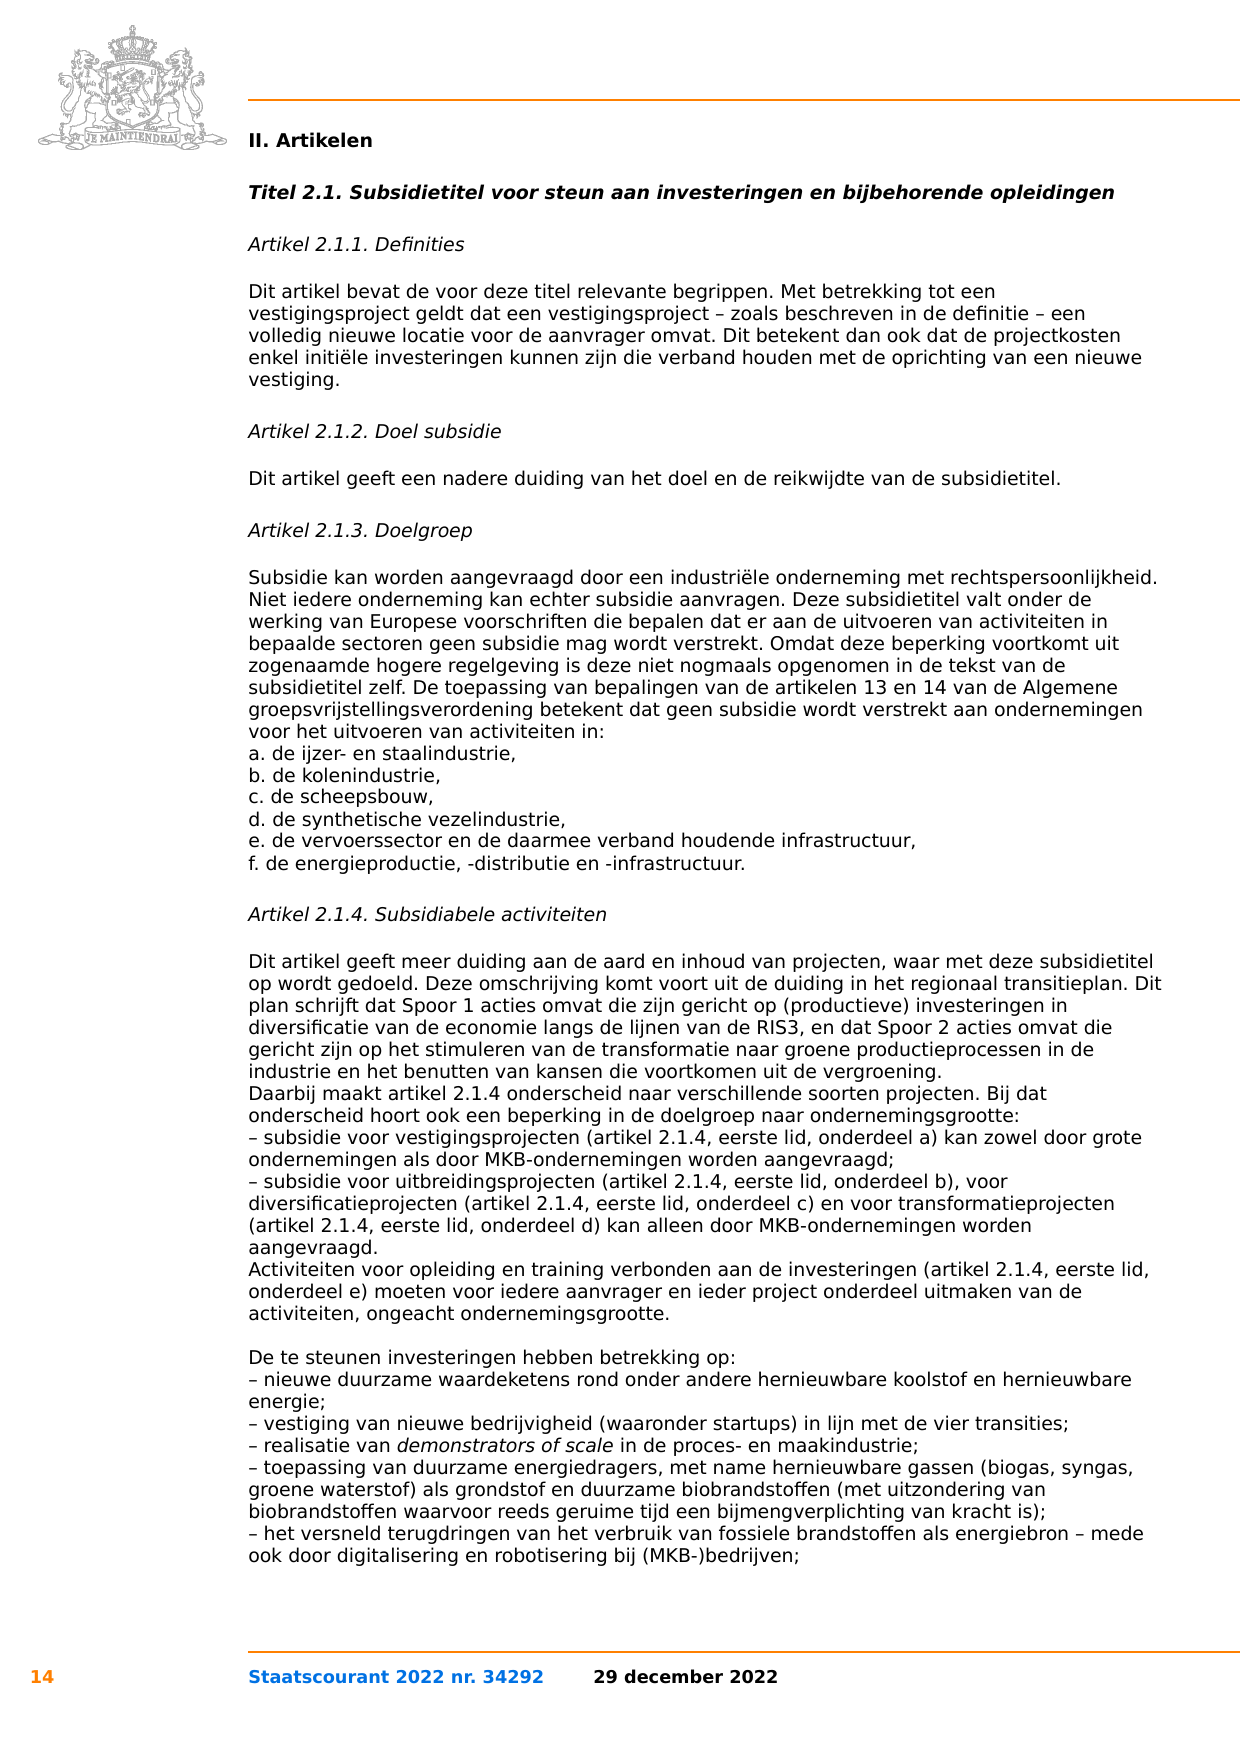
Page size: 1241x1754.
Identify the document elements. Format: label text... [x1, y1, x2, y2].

subtitle Titel 2.1. Subsidietitel voor steun aan investeringen en bijbehorende opleidingen [248, 182, 1163, 204]
text f. de energieproductie, -distributie en -infrastructuur. [248, 852, 1163, 874]
subtitle II. Artikelen [248, 130, 1163, 152]
text d. de synthetische vezelindustrie, [248, 808, 1163, 830]
text e. de vervoerssector en de daarmee verband houdende infrastructuur, [248, 830, 1163, 852]
text Dit artikel geeft een nadere duiding van het doel en de reikwijdte van de subsidietitel. [248, 468, 1163, 490]
text – het versneld terugdringen van het verbruik van fossiele brandstoffen als energiebron – mede ook door digitalisering en robotisering bij (MKB-)bedrijven; [248, 1523, 1163, 1567]
text Dit artikel bevat de voor deze titel relevante begrippen. Met betrekking tot een vestigingsproject geldt dat een vestigingsproject – zoals beschreven in de definitie – een volledig nieuwe locatie voor de aanvrager omvat. Dit betekent dan ook dat de projectkosten enkel initiële investeringen kunnen zijn die verband houden met de oprichting van een nieuwe vestiging. [248, 281, 1163, 391]
text Daarbij maakt artikel 2.1.4 onderscheid naar verschillende soorten projecten. Bij dat onderscheid hoort ook een beperking in de doelgroep naar ondernemingsgrootte: [248, 1083, 1163, 1127]
text c. de scheepsbouw, [248, 786, 1163, 808]
picture [38, 25, 227, 150]
text – realisatie van demonstrators of scale in de proces- en maakindustrie; [248, 1435, 1163, 1457]
subtitle Artikel 2.1.1. Definities [248, 234, 1163, 256]
text b. de kolenindustrie, [248, 764, 1163, 786]
text Activiteiten voor opleiding en training verbonden aan de investeringen (artikel 2.1.4, eerste lid, onderdeel e) moeten voor iedere aanvrager en ieder project onderdeel uitmaken van de activiteiten, ongeacht ondernemingsgrootte. [248, 1259, 1163, 1325]
subtitle Artikel 2.1.2. Doel subsidie [248, 421, 1163, 443]
subtitle Artikel 2.1.3. Doelgroep [248, 520, 1163, 542]
text De te steunen investeringen hebben betrekking op: [248, 1347, 1163, 1369]
text – subsidie voor vestigingsprojecten (artikel 2.1.4, eerste lid, onderdeel a) kan zowel door grote ondernemingen als door MKB-ondernemingen worden aangevraagd; [248, 1127, 1163, 1171]
text – vestiging van nieuwe bedrijvigheid (waaronder startups) in lijn met de vier transities; [248, 1413, 1163, 1435]
text Dit artikel geeft meer duiding aan de aard en inhoud van projecten, waar met deze subsidietitel op wordt gedoeld. Deze omschrijving komt voort uit de duiding in het regionaal transitieplan. Dit plan schrijft dat Spoor 1 acties omvat die zijn gericht op (productieve) investeringen in diversificatie van de economie langs de lijnen van de RIS3, en dat Spoor 2 acties omvat die gericht zijn op het stimuleren van de transformatie naar groene productieprocessen in de industrie en het benutten van kansen die voortkomen uit de vergroening. [248, 951, 1163, 1083]
text a. de ijzer- en staalindustrie, [248, 742, 1163, 764]
text – nieuwe duurzame waardeketens rond onder andere hernieuwbare koolstof en hernieuwbare energie; [248, 1369, 1163, 1413]
text Subsidie kan worden aangevraagd door een industriële onderneming met rechtspersoonlijkheid. Niet iedere onderneming kan echter subsidie aanvragen. Deze subsidietitel valt onder de werking van Europese voorschriften die bepalen dat er aan de uitvoeren van activiteiten in bepaalde sectoren geen subsidie mag wordt verstrekt. Omdat deze beperking voortkomt uit zogenaamde hogere regelgeving is deze niet nogmaals opgenomen in de tekst van de subsidietitel zelf. De toepassing van bepalingen van de artikelen 13 en 14 van de Algemene groepsvrijstellingsverordening betekent dat geen subsidie wordt verstrekt aan ondernemingen voor het uitvoeren van activiteiten in: [248, 567, 1163, 742]
subtitle Artikel 2.1.4. Subsidiabele activiteiten [248, 904, 1163, 926]
text – toepassing van duurzame energiedragers, met name hernieuwbare gassen (biogas, syngas, groene waterstof) als grondstof en duurzame biobrandstoffen (met uitzondering van biobrandstoffen waarvoor reeds geruime tijd een bijmengverplichting van kracht is); [248, 1457, 1163, 1523]
text – subsidie voor uitbreidingsprojecten (artikel 2.1.4, eerste lid, onderdeel b), voor diversificatieprojecten (artikel 2.1.4, eerste lid, onderdeel c) en voor transformatieprojecten (artikel 2.1.4, eerste lid, onderdeel d) kan alleen door MKB-ondernemingen worden aangevraagd. [248, 1171, 1163, 1259]
